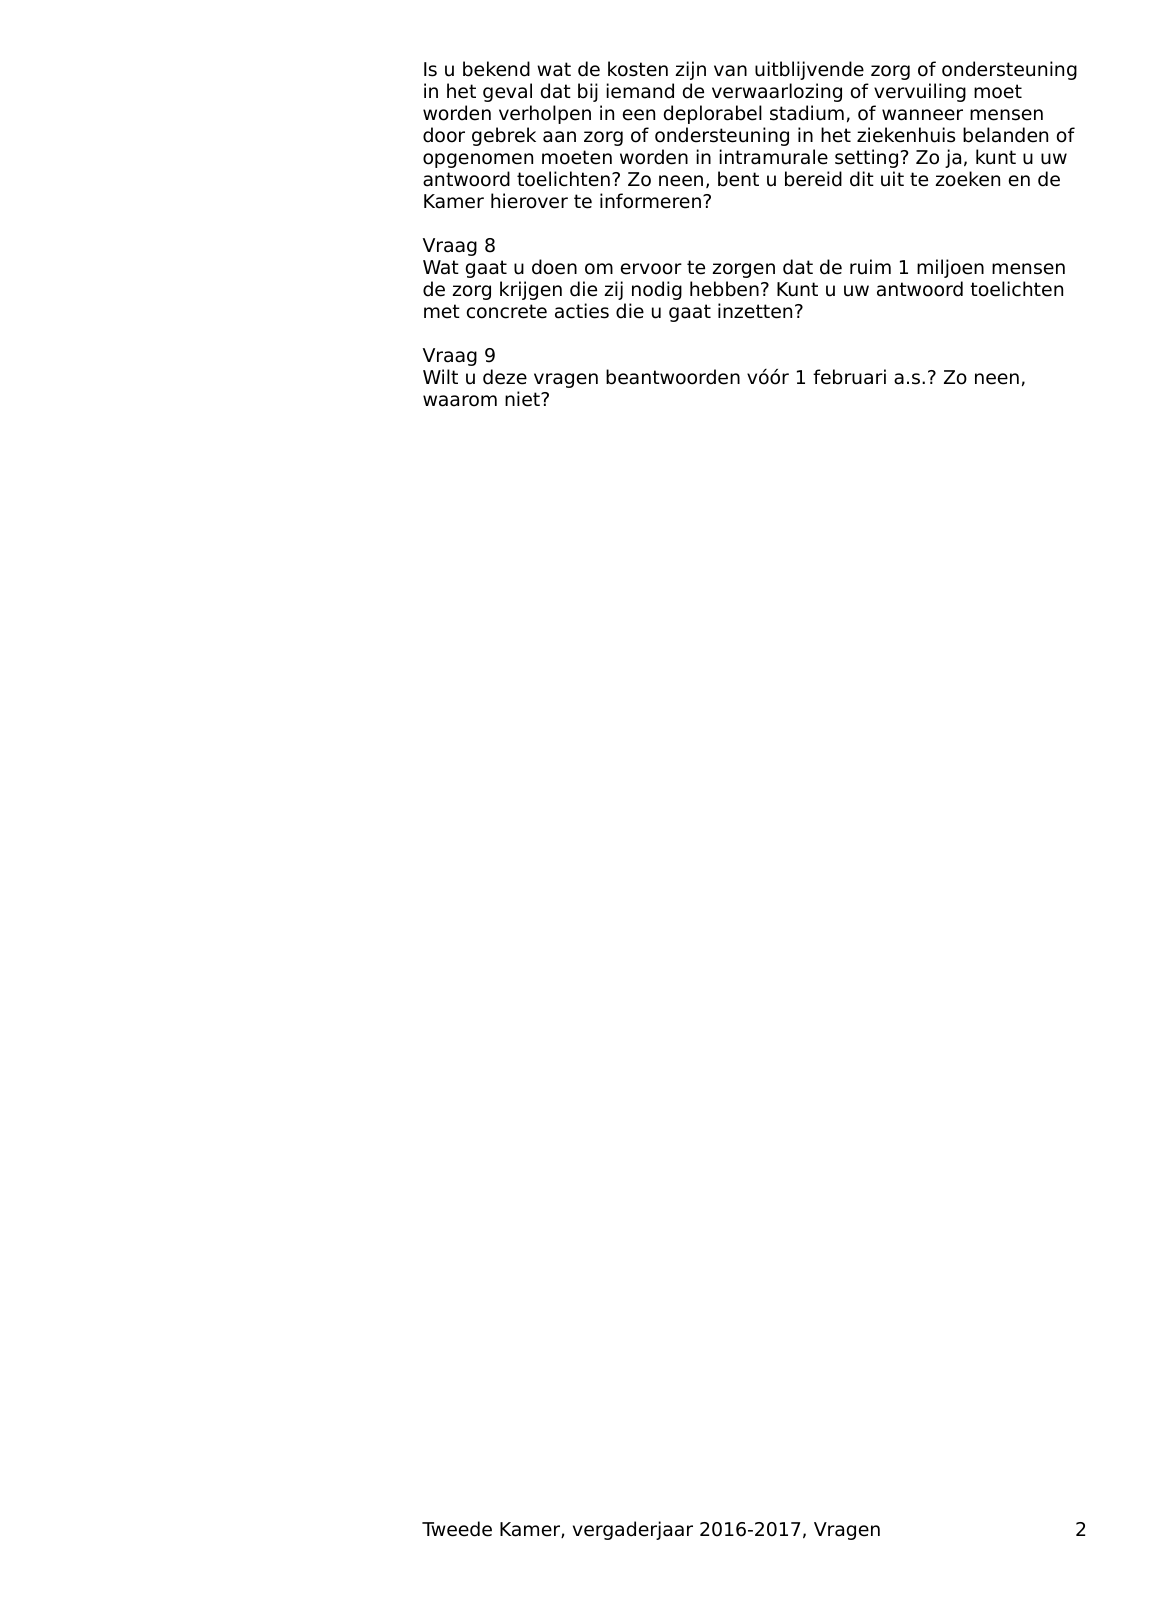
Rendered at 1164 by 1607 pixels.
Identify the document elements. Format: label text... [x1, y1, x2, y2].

text Is u bekend wat de kosten zijn van uitblijvende zorg of ondersteuning in het geval dat bij iemand de verwaarlozing of vervuiling moet worden verholpen in een deplorabel stadium, of wanneer mensen door gebrek aan zorg of ondersteuning in het ziekenhuis belanden of opgenomen moeten worden in intramurale setting? Zo ja, kunt u uw antwoord toelichten? Zo neen, bent u bereid dit uit te zoeken en de Kamer hierover te informeren? [422, 59, 1087, 213]
text Wilt u deze vragen beantwoorden vóór 1 februari a.s.? Zo neen, waarom niet? [422, 367, 1087, 411]
text Vraag 9 [422, 345, 1087, 367]
text Vraag 8 [422, 235, 1087, 257]
text Wat gaat u doen om ervoor te zorgen dat de ruim 1 miljoen mensen de zorg krijgen die zij nodig hebben? Kunt u uw antwoord toelichten met concrete acties die u gaat inzetten? [422, 257, 1087, 323]
